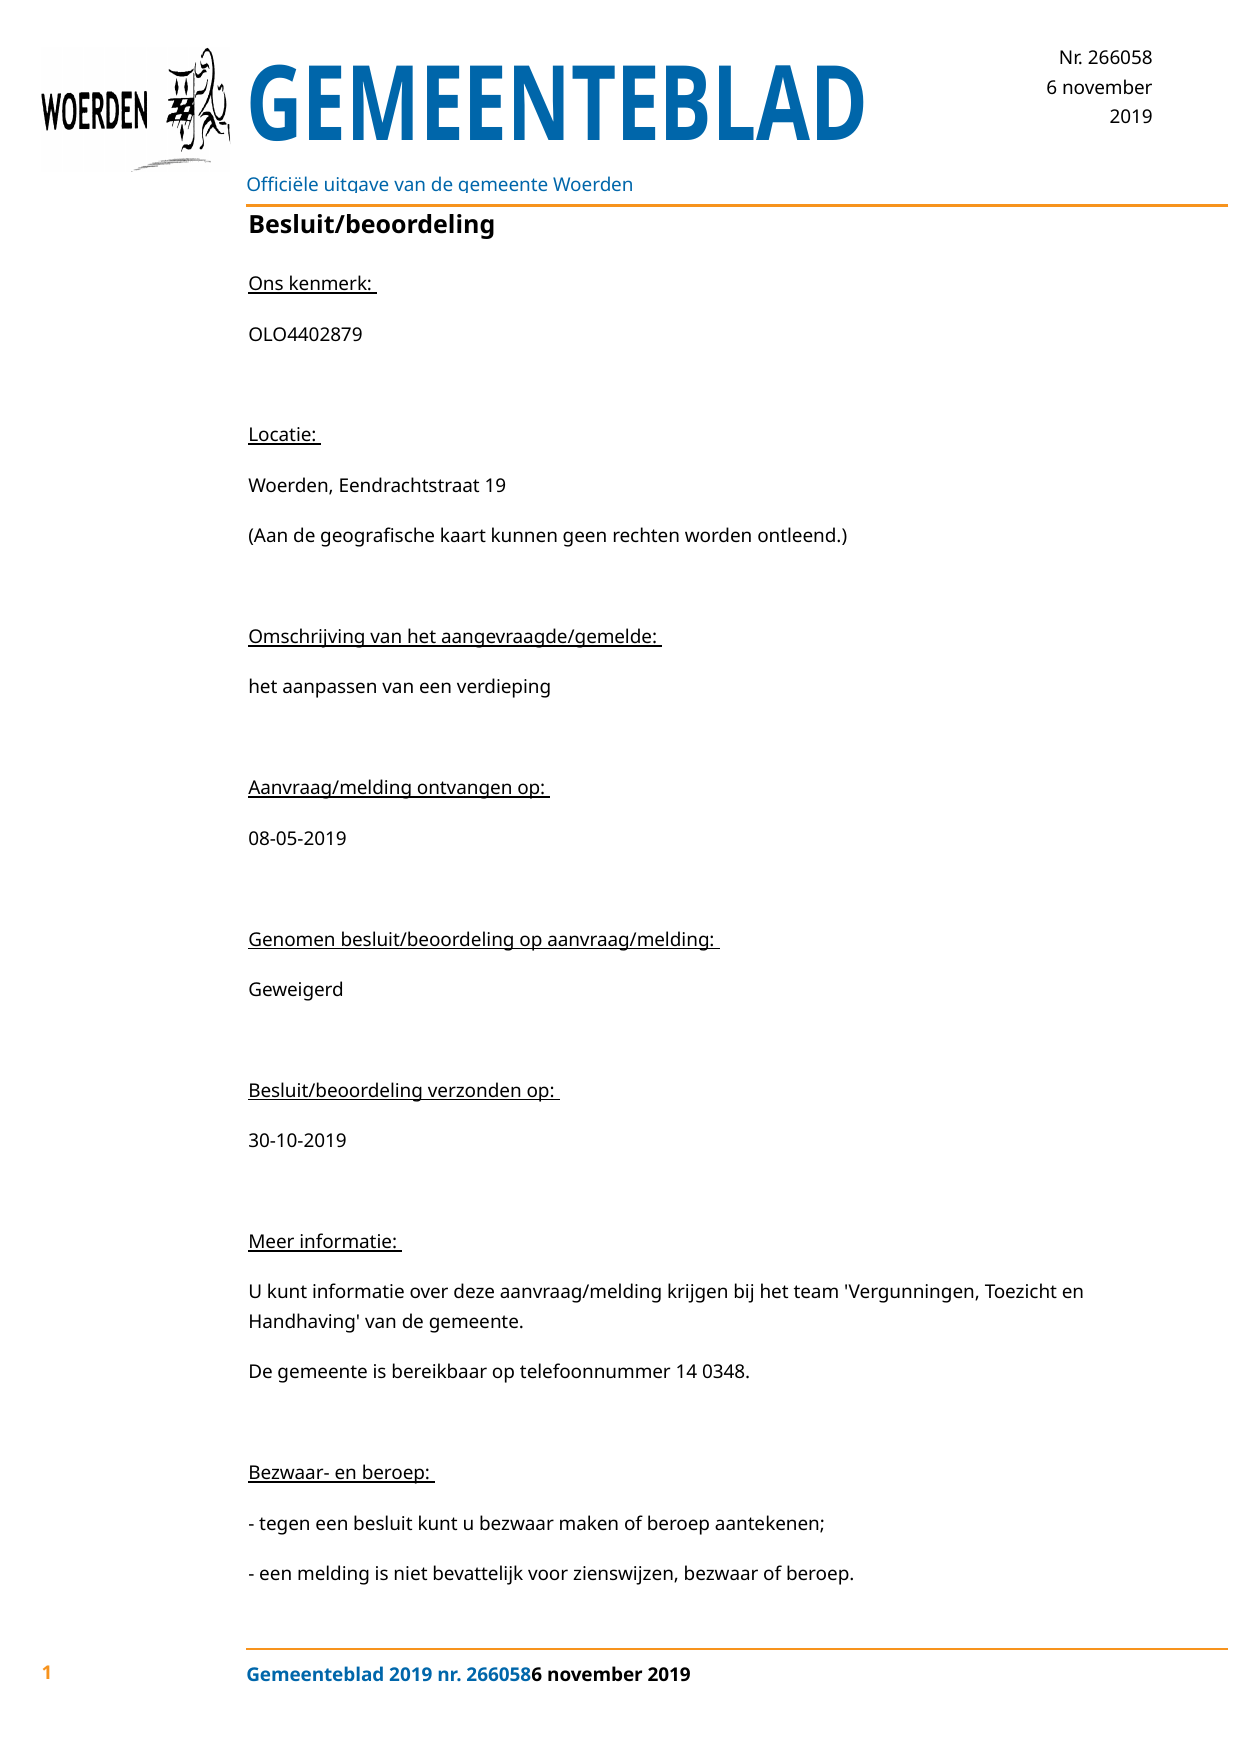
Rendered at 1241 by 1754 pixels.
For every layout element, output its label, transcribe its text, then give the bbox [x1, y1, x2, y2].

text Aanvraag/melding ontvangen op: [248, 774, 1152, 800]
text Meer informatie: [248, 1228, 1152, 1254]
text Geweigerd [248, 976, 1152, 1002]
text De gemeente is bereikbaar op telefoonnummer 14 0348. [248, 1359, 1152, 1384]
text Ons kenmerk: [248, 270, 1152, 296]
text U kunt informatie over deze aanvraag/melding krijgen bij het team 'Vergunningen, Toezicht en Handhaving' van de gemeente. [248, 1279, 1152, 1334]
text - een melding is niet bevattelijk voor zienswijzen, bezwaar of beroep. [248, 1560, 1152, 1586]
text Omschrijving van het aangevraagde/gemelde: [248, 623, 1152, 649]
text - tegen een besluit kunt u bezwaar maken of beroep aantekenen; [248, 1510, 1152, 1536]
text Locatie: [248, 422, 1152, 447]
text Bezwaar- en beroep: [248, 1459, 1152, 1485]
picture [41, 47, 231, 172]
text Genomen besluit/beoordeling op aanvraag/melding: [248, 926, 1152, 951]
text Besluit/beoordeling verzonden op: [248, 1077, 1152, 1103]
text 08-05-2019 [248, 825, 1152, 851]
text 30-10-2019 [248, 1127, 1152, 1153]
text OLO4402879 [248, 321, 1152, 346]
text Besluit/beoordeling [248, 207, 1152, 241]
text (Aan de geografische kaart kunnen geen rechten worden ontleend.) [248, 522, 1152, 548]
text Woerden, Eendrachtstraat 19 [248, 472, 1152, 498]
text het aanpassen van een verdieping [248, 674, 1152, 699]
